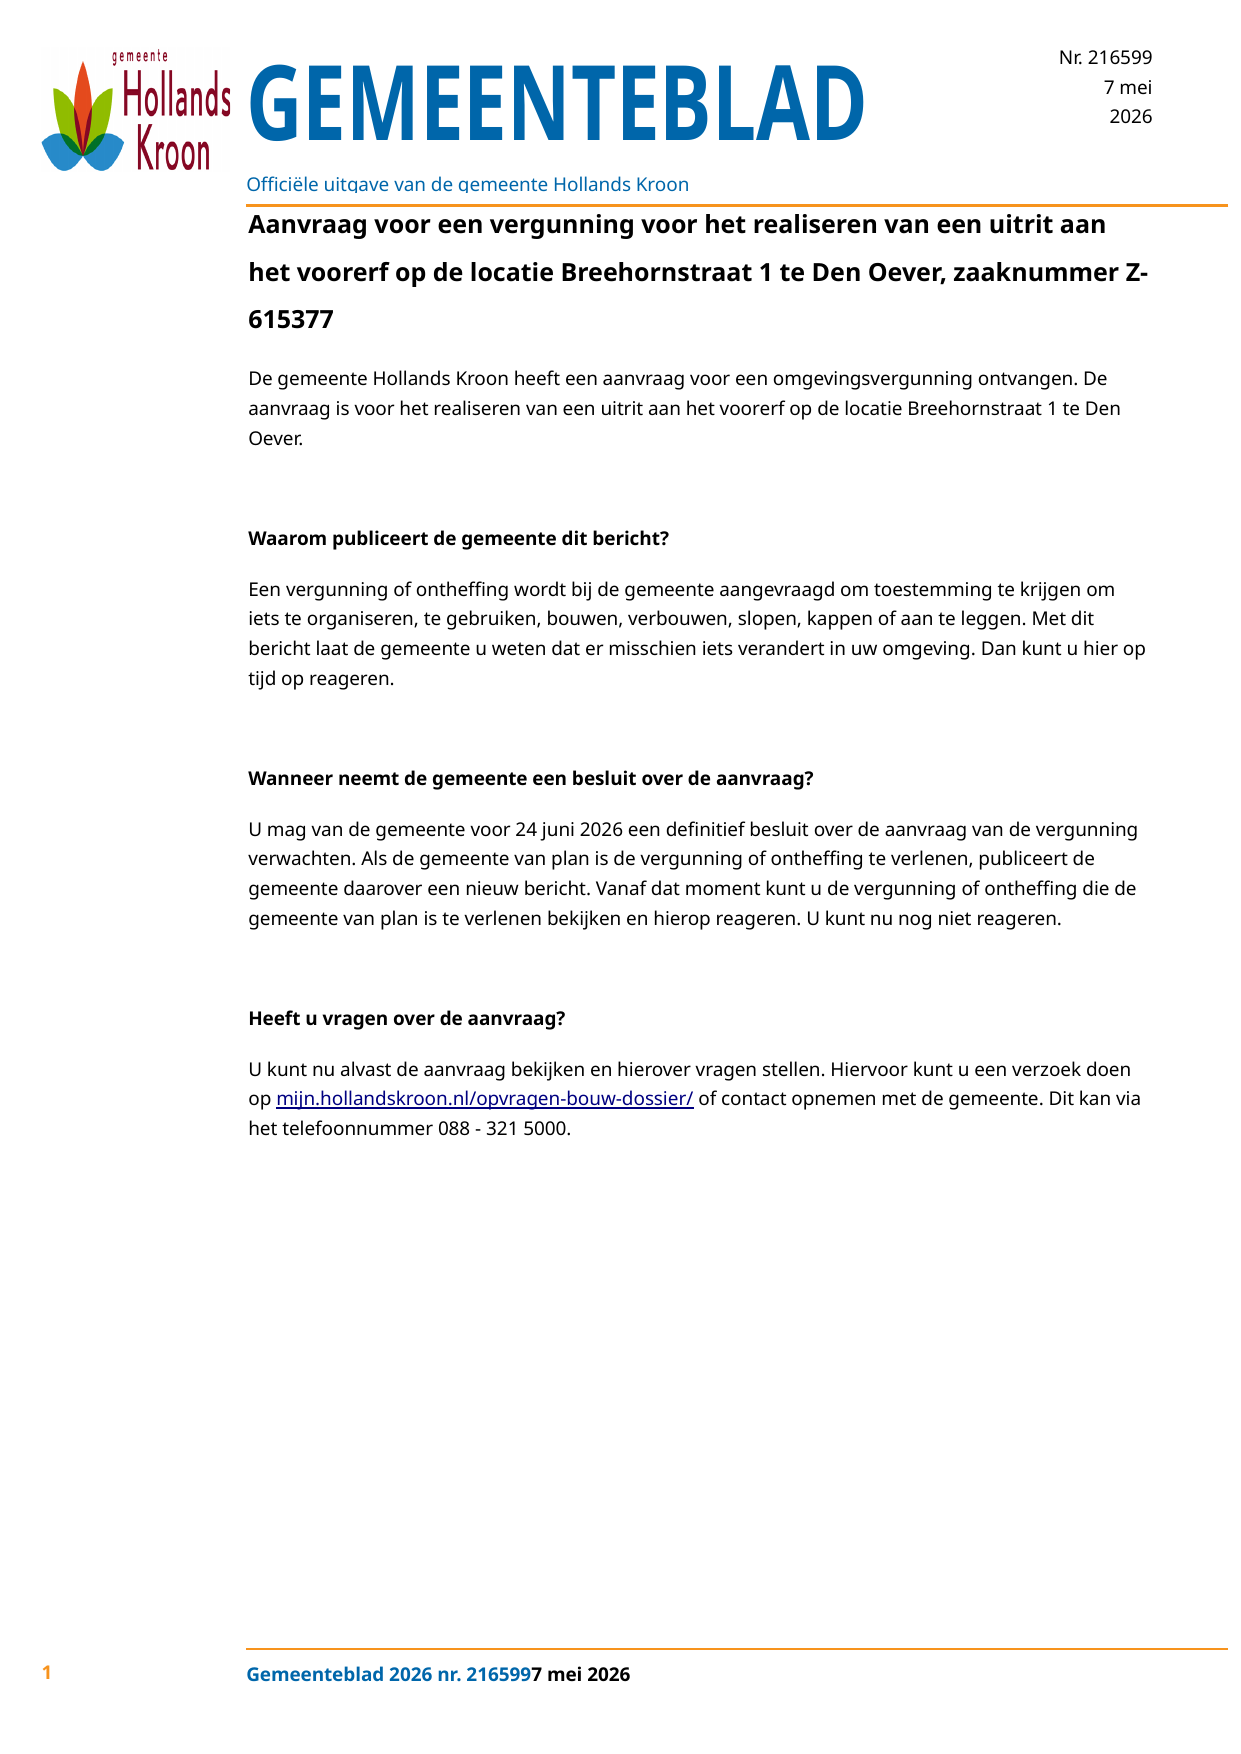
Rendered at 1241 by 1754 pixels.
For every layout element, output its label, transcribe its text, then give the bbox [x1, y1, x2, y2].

text Heeft u vragen over de aanvraag? [248, 1006, 1152, 1031]
text U kunt nu alvast de aanvraag bekijken en hierover vragen stellen. Hiervoor kunt u een verzoek doen op mijn.hollandskroon.nl/opvragen-bouw-dossier/ of contact opnemen met de gemeente. Dit kan via het telefoonnummer 088 - 321 5000. [248, 1056, 1152, 1141]
text Wanneer neemt de gemeente een besluit over de aanvraag? [248, 766, 1152, 791]
text U mag van de gemeente voor 24 juni 2026 een definitief besluit over de aanvraag van de vergunning verwachten. Als de gemeente van plan is de vergunning of ontheffing te verlenen, publiceert de gemeente daarover een nieuw bericht. Vanaf dat moment kunt u de vergunning of ontheffing die de gemeente van plan is te verlenen bekijken en hierop reageren. U kunt nu nog niet reageren. [248, 816, 1152, 930]
picture [41, 47, 231, 172]
text Waarom publiceert de gemeente dit bericht? [248, 526, 1152, 551]
text De gemeente Hollands Kroon heeft een aanvraag voor een omgevingsvergunning ontvangen. De aanvraag is voor het realiseren van een uitrit aan het voorerf op de locatie Breehornstraat 1 te Den Oever. [248, 366, 1152, 450]
text Een vergunning of ontheffing wordt bij de gemeente aangevraagd om toestemming te krijgen om iets te organiseren, te gebruiken, bouwen, verbouwen, slopen, kappen of aan te leggen. Met dit bericht laat de gemeente u weten dat er misschien iets verandert in uw omgeving. Dan kunt u hier op tijd op reageren. [248, 576, 1152, 690]
text Aanvraag voor een vergunning voor het realiseren van een uitrit aan het voorerf op de locatie Breehornstraat 1 te Den Oever, zaaknummer Z-615377 [248, 207, 1152, 336]
